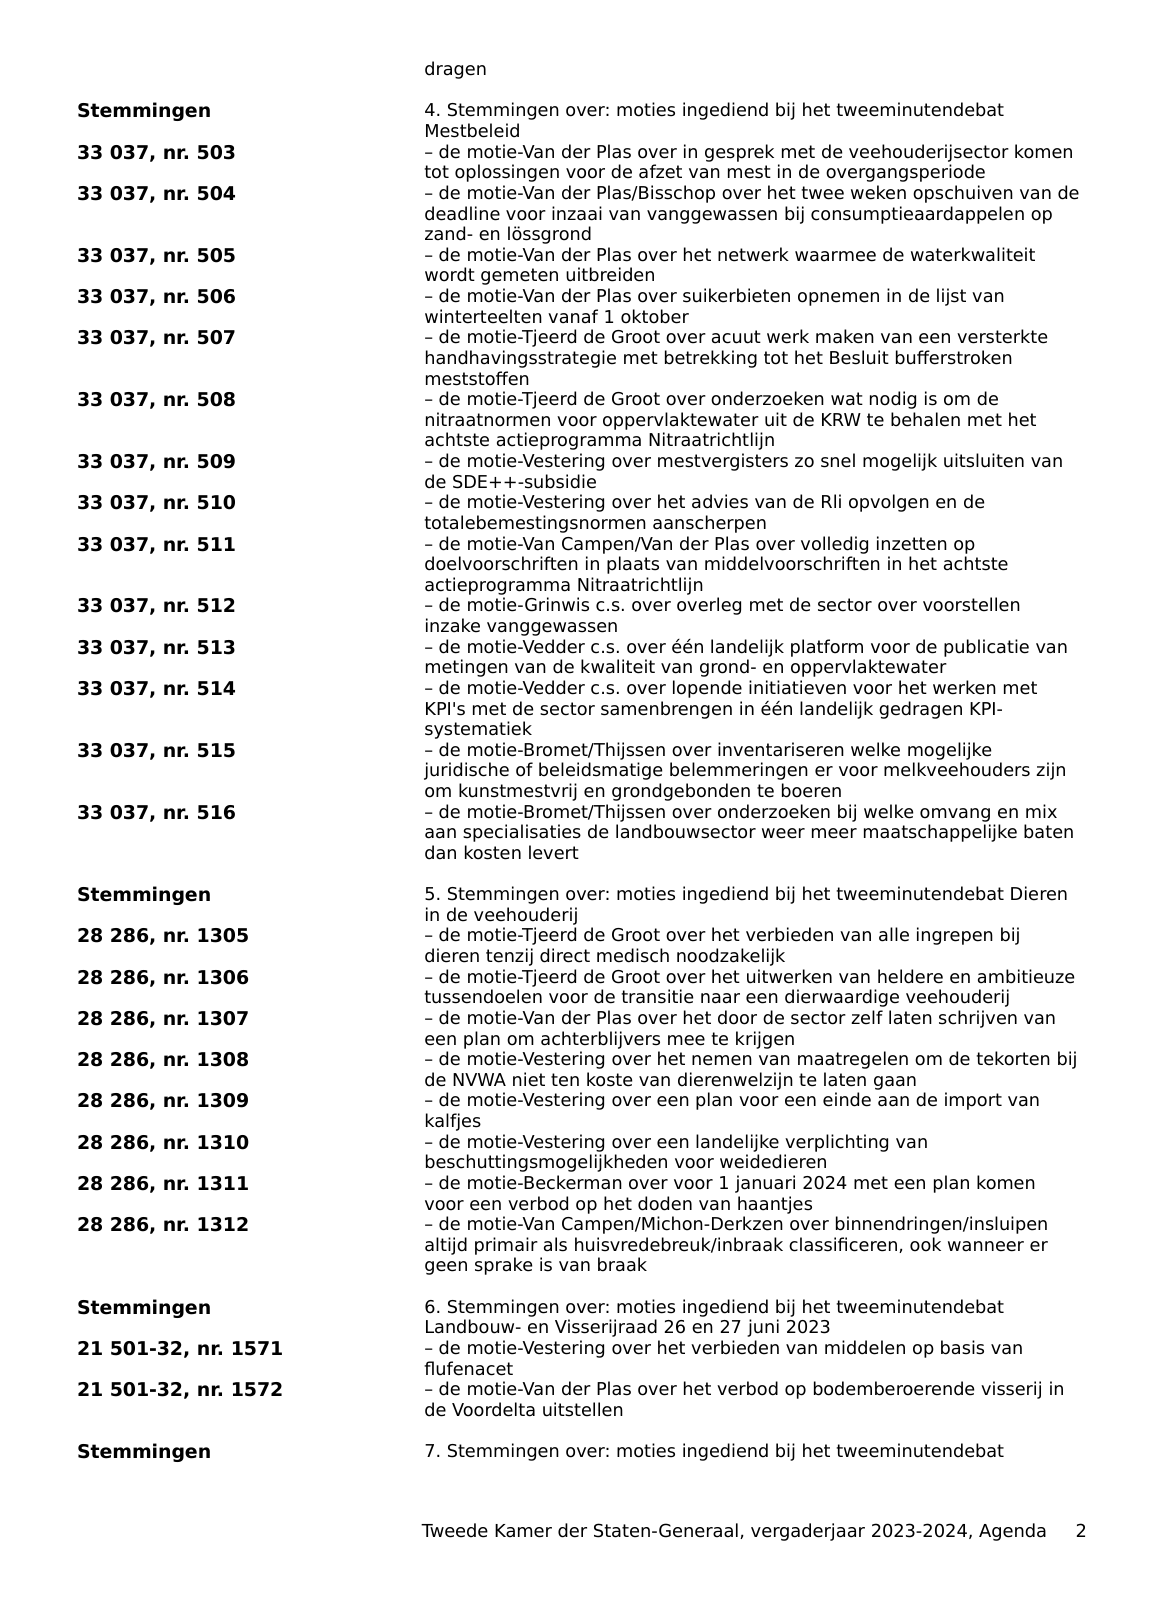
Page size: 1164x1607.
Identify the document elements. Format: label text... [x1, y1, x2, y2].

table_cell [401, 1008, 418, 1049]
table_cell [401, 1297, 418, 1338]
table_cell – de motie-Vedder c.s. over lopende initiatieven voor het werken met KPI's met de sector samenbrengen in één landelijk gedragen KPI-systematiek [418, 678, 1087, 740]
table_cell [77, 1420, 401, 1441]
table_cell – de motie-Van der Plas over het door de sector zelf laten schrijven van een plan om achterblijvers mee te krijgen [418, 1008, 1087, 1049]
table_cell [401, 389, 418, 451]
table_cell [401, 1132, 418, 1173]
table_cell 33 037, nr. 513 [77, 637, 401, 678]
table_cell 28 286, nr. 1311 [77, 1173, 401, 1214]
table_cell [401, 327, 418, 389]
table_cell 33 037, nr. 509 [77, 451, 401, 492]
table_cell 33 037, nr. 510 [77, 492, 401, 533]
table_cell [401, 1276, 418, 1297]
table_cell [401, 59, 418, 80]
table_cell [401, 286, 418, 327]
table_cell 33 037, nr. 516 [77, 802, 401, 863]
table_cell [401, 925, 418, 967]
table_cell – de motie-Vestering over het advies van de Rli opvolgen en de totalebemestingsnormen aanscherpen [418, 492, 1087, 533]
table_cell – de motie-Van der Plas over het netwerk waarmee de waterkwaliteit wordt gemeten uitbreiden [418, 245, 1087, 286]
table_cell – de motie-Van der Plas over in gesprek met de veehouderijsector komen tot oplossingen voor de afzet van mest in de overgangsperiode [418, 142, 1087, 183]
table_cell – de motie-Tjeerd de Groot over acuut werk maken van een versterkte handhavingsstrategie met betrekking tot het Besluit bufferstroken meststoffen [418, 327, 1087, 389]
table_cell 28 286, nr. 1309 [77, 1090, 401, 1132]
table_cell [401, 1338, 418, 1379]
table_cell [401, 492, 418, 533]
table_cell 33 037, nr. 506 [77, 286, 401, 327]
table_cell Stemmingen [77, 100, 401, 142]
table_cell 28 286, nr. 1312 [77, 1214, 401, 1276]
table_cell Stemmingen [77, 1441, 401, 1463]
table_cell 33 037, nr. 507 [77, 327, 401, 389]
table_cell 28 286, nr. 1307 [77, 1008, 401, 1049]
table_cell [401, 884, 418, 925]
table_cell 4. Stemmingen over: moties ingediend bij het tweeminutendebat Mestbeleid [418, 100, 1087, 142]
table_cell – de motie-Vedder c.s. over één landelijk platform voor de publicatie van metingen van de kwaliteit van grond- en oppervlaktewater [418, 637, 1087, 678]
table_cell [401, 678, 418, 740]
table_cell – de motie-Tjeerd de Groot over het verbieden van alle ingrepen bij dieren tenzij direct medisch noodzakelijk [418, 925, 1087, 967]
table_cell [418, 80, 1087, 100]
table_cell [401, 740, 418, 802]
table_cell – de motie-Vestering over een plan voor een einde aan de import van kalfjes [418, 1090, 1087, 1132]
table_cell [77, 59, 401, 80]
table_cell [401, 637, 418, 678]
table_cell dragen [418, 59, 1087, 80]
table_cell [401, 802, 418, 863]
table_cell 33 037, nr. 504 [77, 183, 401, 245]
table_cell 21 501-32, nr. 1571 [77, 1338, 401, 1379]
table_cell [401, 451, 418, 492]
table_cell [401, 183, 418, 245]
table_cell – de motie-Bromet/Thijssen over inventariseren welke mogelijke juridische of beleidsmatige belemmeringen er voor melkveehouders zijn om kunstmestvrij en grondgebonden te boeren [418, 740, 1087, 802]
table_cell 28 286, nr. 1310 [77, 1132, 401, 1173]
table_cell 28 286, nr. 1305 [77, 925, 401, 967]
table_cell 33 037, nr. 505 [77, 245, 401, 286]
table_cell [401, 967, 418, 1008]
table_cell – de motie-Bromet/Thijssen over onderzoeken bij welke omvang en mix aan specialisaties de landbouwsector weer meer maatschappelijke baten dan kosten levert [418, 802, 1087, 863]
table_cell [418, 864, 1087, 884]
table_cell – de motie-Vestering over het verbieden van middelen op basis van flufenacet [418, 1338, 1087, 1379]
table_cell 21 501-32, nr. 1572 [77, 1379, 401, 1420]
table_cell 33 037, nr. 508 [77, 389, 401, 451]
table_cell [418, 1420, 1087, 1441]
table_cell [401, 1049, 418, 1090]
table_cell 28 286, nr. 1308 [77, 1049, 401, 1090]
table_cell [401, 1441, 418, 1463]
table_cell [401, 80, 418, 100]
table_cell 33 037, nr. 503 [77, 142, 401, 183]
table_cell [401, 1090, 418, 1132]
table_cell – de motie-Van der Plas over suikerbieten opnemen in de lijst van winterteelten vanaf 1 oktober [418, 286, 1087, 327]
table_cell [77, 1276, 401, 1297]
table_cell [401, 100, 418, 142]
table_cell [401, 864, 418, 884]
table_cell [401, 534, 418, 595]
table_cell – de motie-Van Campen/Van der Plas over volledig inzetten op doelvoorschriften in plaats van middelvoorschriften in het achtste actieprogramma Nitraatrichtlijn [418, 534, 1087, 595]
table_cell Stemmingen [77, 884, 401, 925]
table_cell – de motie-Vestering over het nemen van maatregelen om de tekorten bij de NVWA niet ten koste van dierenwelzijn te laten gaan [418, 1049, 1087, 1090]
table_cell 5. Stemmingen over: moties ingediend bij het tweeminutendebat Dieren in de veehouderij [418, 884, 1087, 925]
table_cell – de motie-Tjeerd de Groot over het uitwerken van heldere en ambitieuze tussendoelen voor de transitie naar een dierwaardige veehouderij [418, 967, 1087, 1008]
table_cell 28 286, nr. 1306 [77, 967, 401, 1008]
table_cell [418, 1276, 1087, 1297]
table_cell 33 037, nr. 512 [77, 595, 401, 637]
table_cell [401, 142, 418, 183]
table_cell – de motie-Vestering over mestvergisters zo snel mogelijk uitsluiten van de SDE++-subsidie [418, 451, 1087, 492]
table_cell – de motie-Vestering over een landelijke verplichting van beschuttingsmogelijkheden voor weidedieren [418, 1132, 1087, 1173]
table_cell 33 037, nr. 514 [77, 678, 401, 740]
table_cell [77, 80, 401, 100]
table_cell [401, 1420, 418, 1441]
table_cell 33 037, nr. 511 [77, 534, 401, 595]
table_cell [401, 1173, 418, 1214]
table_cell Stemmingen [77, 1297, 401, 1338]
table_cell – de motie-Van der Plas/Bisschop over het twee weken opschuiven van de deadline voor inzaai van vanggewassen bij consumptieaardappelen op zand- en lössgrond [418, 183, 1087, 245]
table_cell [401, 1214, 418, 1276]
table_cell [401, 245, 418, 286]
table_cell [77, 864, 401, 884]
table_cell – de motie-Van der Plas over het verbod op bodemberoerende visserij in de Voordelta uitstellen [418, 1379, 1087, 1420]
table_cell 6. Stemmingen over: moties ingediend bij het tweeminutendebat Landbouw- en Visserijraad 26 en 27 juni 2023 [418, 1297, 1087, 1338]
table_cell – de motie-Van Campen/Michon-Derkzen over binnendringen/insluipen altijd primair als huisvredebreuk/inbraak classificeren, ook wanneer er geen sprake is van braak [418, 1214, 1087, 1276]
table_cell 7. Stemmingen over: moties ingediend bij het tweeminutendebat [418, 1441, 1087, 1463]
table_cell – de motie-Beckerman over voor 1 januari 2024 met een plan komen voor een verbod op het doden van haantjes [418, 1173, 1087, 1214]
table_cell [401, 1379, 418, 1420]
table_cell 33 037, nr. 515 [77, 740, 401, 802]
table_cell – de motie-Tjeerd de Groot over onderzoeken wat nodig is om de nitraatnormen voor oppervlaktewater uit de KRW te behalen met het achtste actieprogramma Nitraatrichtlijn [418, 389, 1087, 451]
table_cell [401, 595, 418, 637]
table_cell – de motie-Grinwis c.s. over overleg met de sector over voorstellen inzake vanggewassen [418, 595, 1087, 637]
